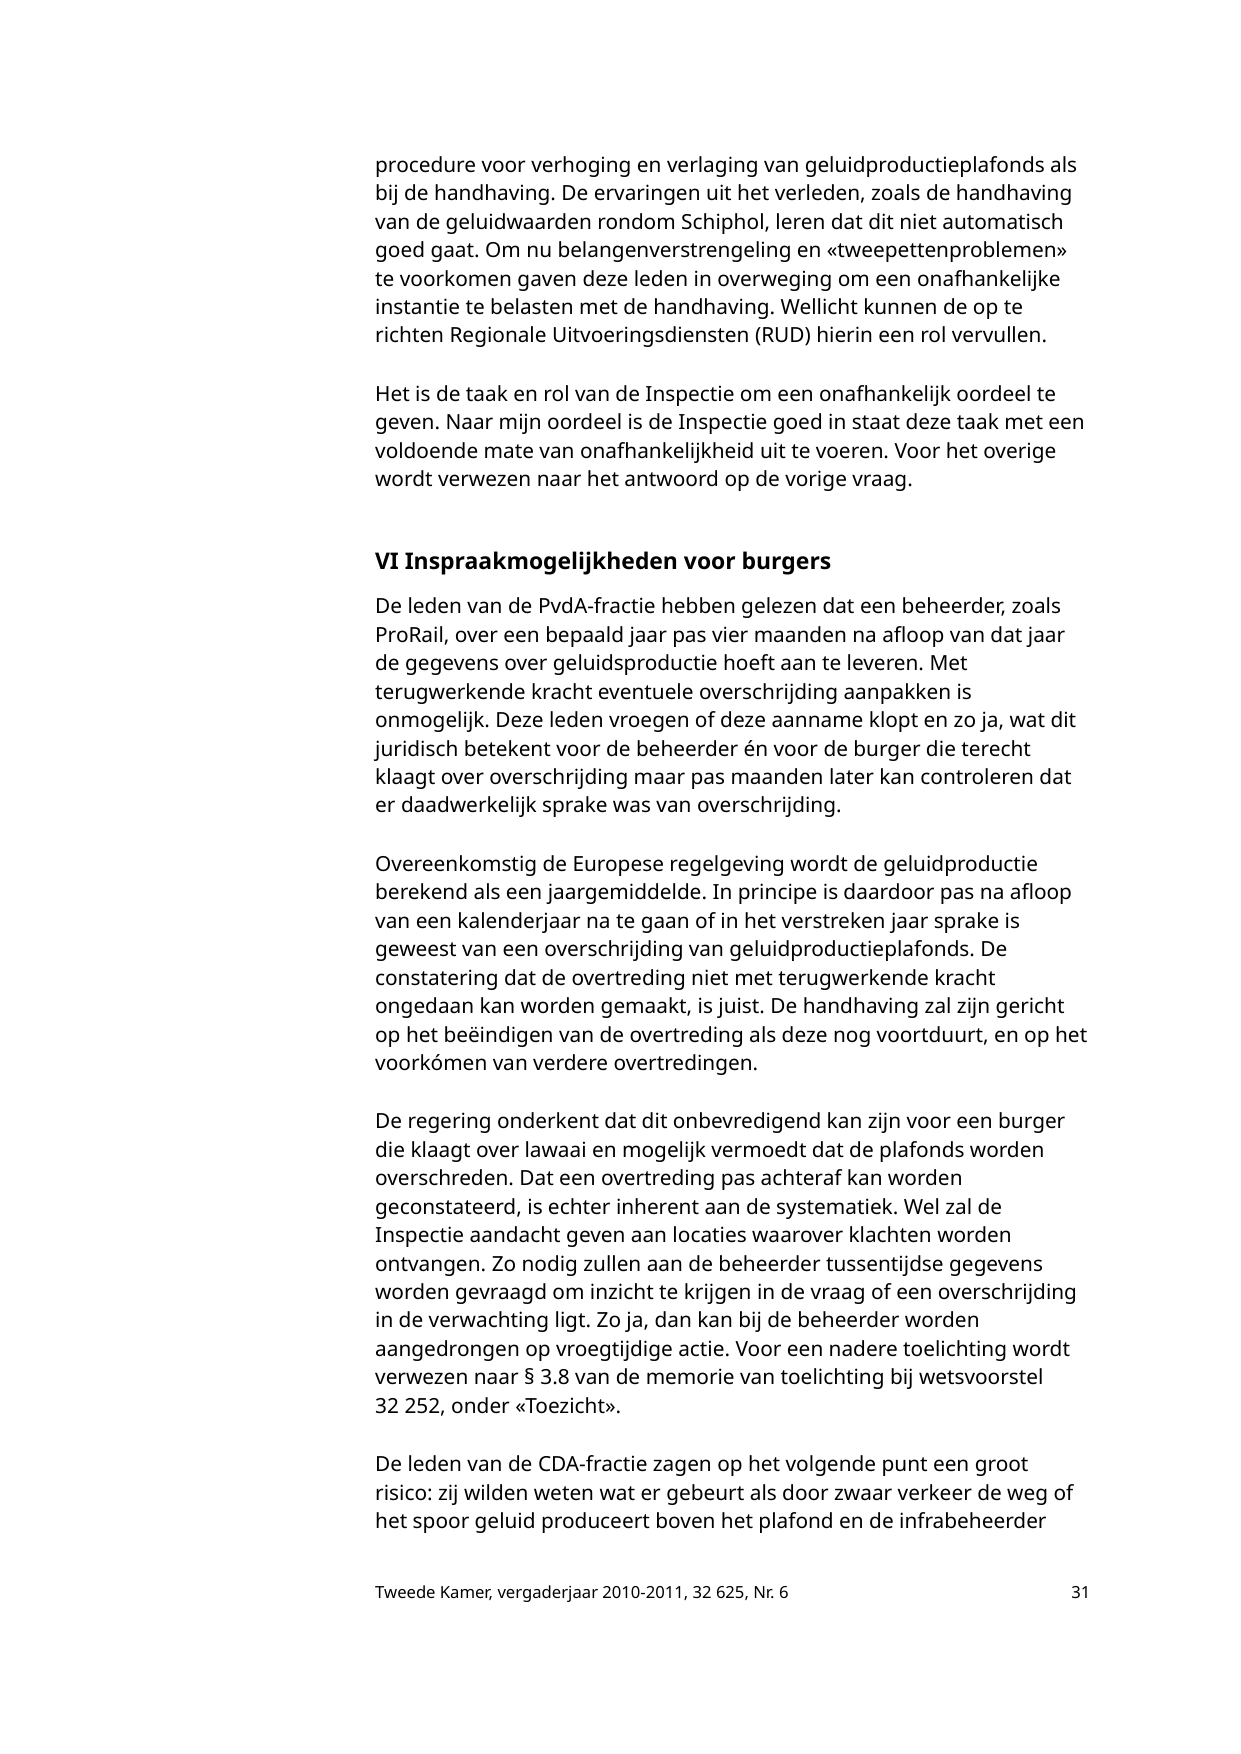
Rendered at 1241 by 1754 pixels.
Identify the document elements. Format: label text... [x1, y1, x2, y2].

text Het is de taak en rol van de Inspectie om een onafhankelijk oordeel te geven. Naar mijn oordeel is de Inspectie goed in staat deze taak met een voldoende mate van onafhankelijkheid uit te voeren. Voor het overige wordt verwezen naar het antwoord op de vorige vraag. [375, 379, 1090, 493]
text procedure voor verhoging en verlaging van geluidproductieplafonds als bij de handhaving. De ervaringen uit het verleden, zoals de handhaving van de geluidwaarden rondom Schiphol, leren dat dit niet automatisch goed gaat. Om nu belangenverstrengeling en «tweepettenproblemen» te voorkomen gaven deze leden in overweging om een onafhankelijke instantie te belasten met de handhaving. Wellicht kunnen de op te richten Regionale Uitvoeringsdiensten (RUD) hierin een rol vervullen. [375, 150, 1090, 349]
text De leden van de CDA-fractie zagen op het volgende punt een groot risico: zij wilden weten wat er gebeurt als door zwaar verkeer de weg of het spoor geluid produceert boven het plafond en de infrabeheerder [375, 1449, 1090, 1535]
text De regering onderkent dat dit onbevredigend kan zijn voor een burger die klaagt over lawaai en mogelijk vermoedt dat de plafonds worden overschreden. Dat een overtreding pas achteraf kan worden geconstateerd, is echter inherent aan de systematiek. Wel zal de Inspectie aandacht geven aan locaties waarover klachten worden ontvangen. Zo nodig zullen aan de beheerder tussentijdse gegevens worden gevraagd om inzicht te krijgen in de vraag of een overschrijding in de verwachting ligt. Zo ja, dan kan bij de beheerder worden aangedrongen op vroegtijdige actie. Voor een nadere toelichting wordt verwezen naar § 3.8 van de memorie van toelichting bij wetsvoorstel 32 252, onder «Toezicht». [375, 1107, 1090, 1419]
text Overeenkomstig de Europese regelgeving wordt de geluidproductie berekend als een jaargemiddelde. In principe is daardoor pas na afloop van een kalenderjaar na te gaan of in het verstreken jaar sprake is geweest van een overschrijding van geluidproductieplafonds. De constatering dat de overtreding niet met terugwerkende kracht ongedaan kan worden gemaakt, is juist. De handhaving zal zijn gericht op het beëindigen van de overtreding als deze nog voortduurt, en op het voorkómen van verdere overtredingen. [375, 849, 1090, 1077]
subtitle VI Inspraakmogelijkheden voor burgers [375, 545, 1090, 577]
text De leden van de PvdA-fractie hebben gelezen dat een beheerder, zoals ProRail, over een bepaald jaar pas vier maanden na afloop van dat jaar de gegevens over geluidsproductie hoeft aan te leveren. Met terugwerkende kracht eventuele overschrijding aanpakken is onmogelijk. Deze leden vroegen of deze aanname klopt en zo ja, wat dit juridisch betekent voor de beheerder én voor de burger die terecht klaagt over overschrijding maar pas maanden later kan controleren dat er daadwerkelijk sprake was van overschrijding. [375, 592, 1090, 819]
